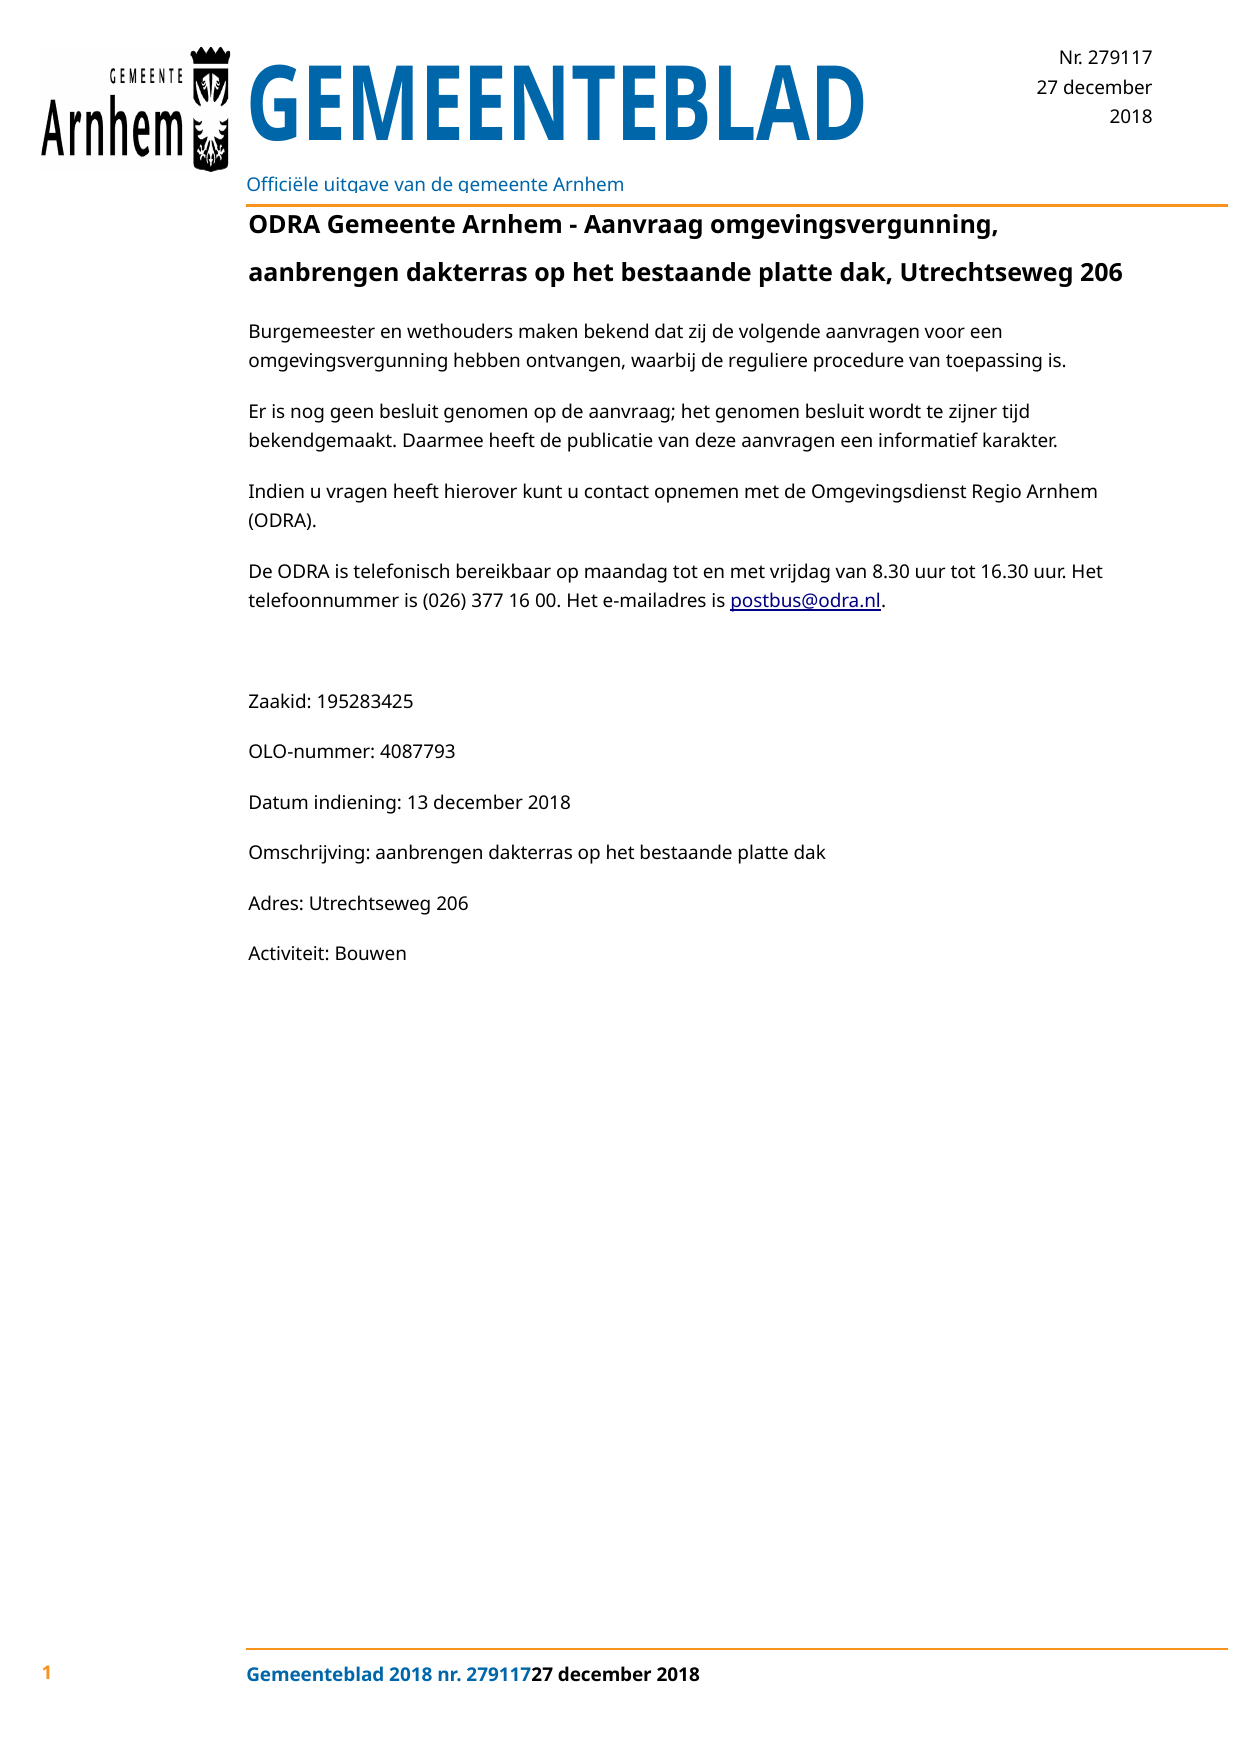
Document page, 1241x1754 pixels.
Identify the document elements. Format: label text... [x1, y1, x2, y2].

text OLO-nummer: 4087793 [248, 739, 1152, 764]
text Burgemeester en wethouders maken bekend dat zij de volgende aanvragen voor een omgevingsvergunning hebben ontvangen, waarbij de reguliere procedure van toepassing is. [248, 318, 1152, 373]
text Datum indiening: 13 december 2018 [248, 789, 1152, 815]
text Adres: Utrechtseweg 206 [248, 890, 1152, 916]
picture [41, 47, 231, 172]
text Omschrijving: aanbrengen dakterras op het bestaande platte dak [248, 839, 1152, 865]
text Indien u vragen heeft hierover kunt u contact opnemen met de Omgevingsdienst Regio Arnhem (ODRA). [248, 478, 1152, 533]
text Er is nog geen besluit genomen op de aanvraag; het genomen besluit wordt te zijner tijd bekendgemaakt. Daarmee heeft de publicatie van deze aanvragen een informatief karakter. [248, 398, 1152, 453]
text Activiteit: Bouwen [248, 940, 1152, 966]
text Zaakid: 195283425 [248, 688, 1152, 714]
text ODRA Gemeente Arnhem - Aanvraag omgevingsvergunning, aanbrengen dakterras op het bestaande platte dak, Utrechtseweg 206 [248, 207, 1152, 288]
text De ODRA is telefonisch bereikbaar op maandag tot en met vrijdag van 8.30 uur tot 16.30 uur. Het telefoonnummer is (026) 377 16 00. Het e-mailadres is postbus@odra.nl. [248, 558, 1152, 613]
